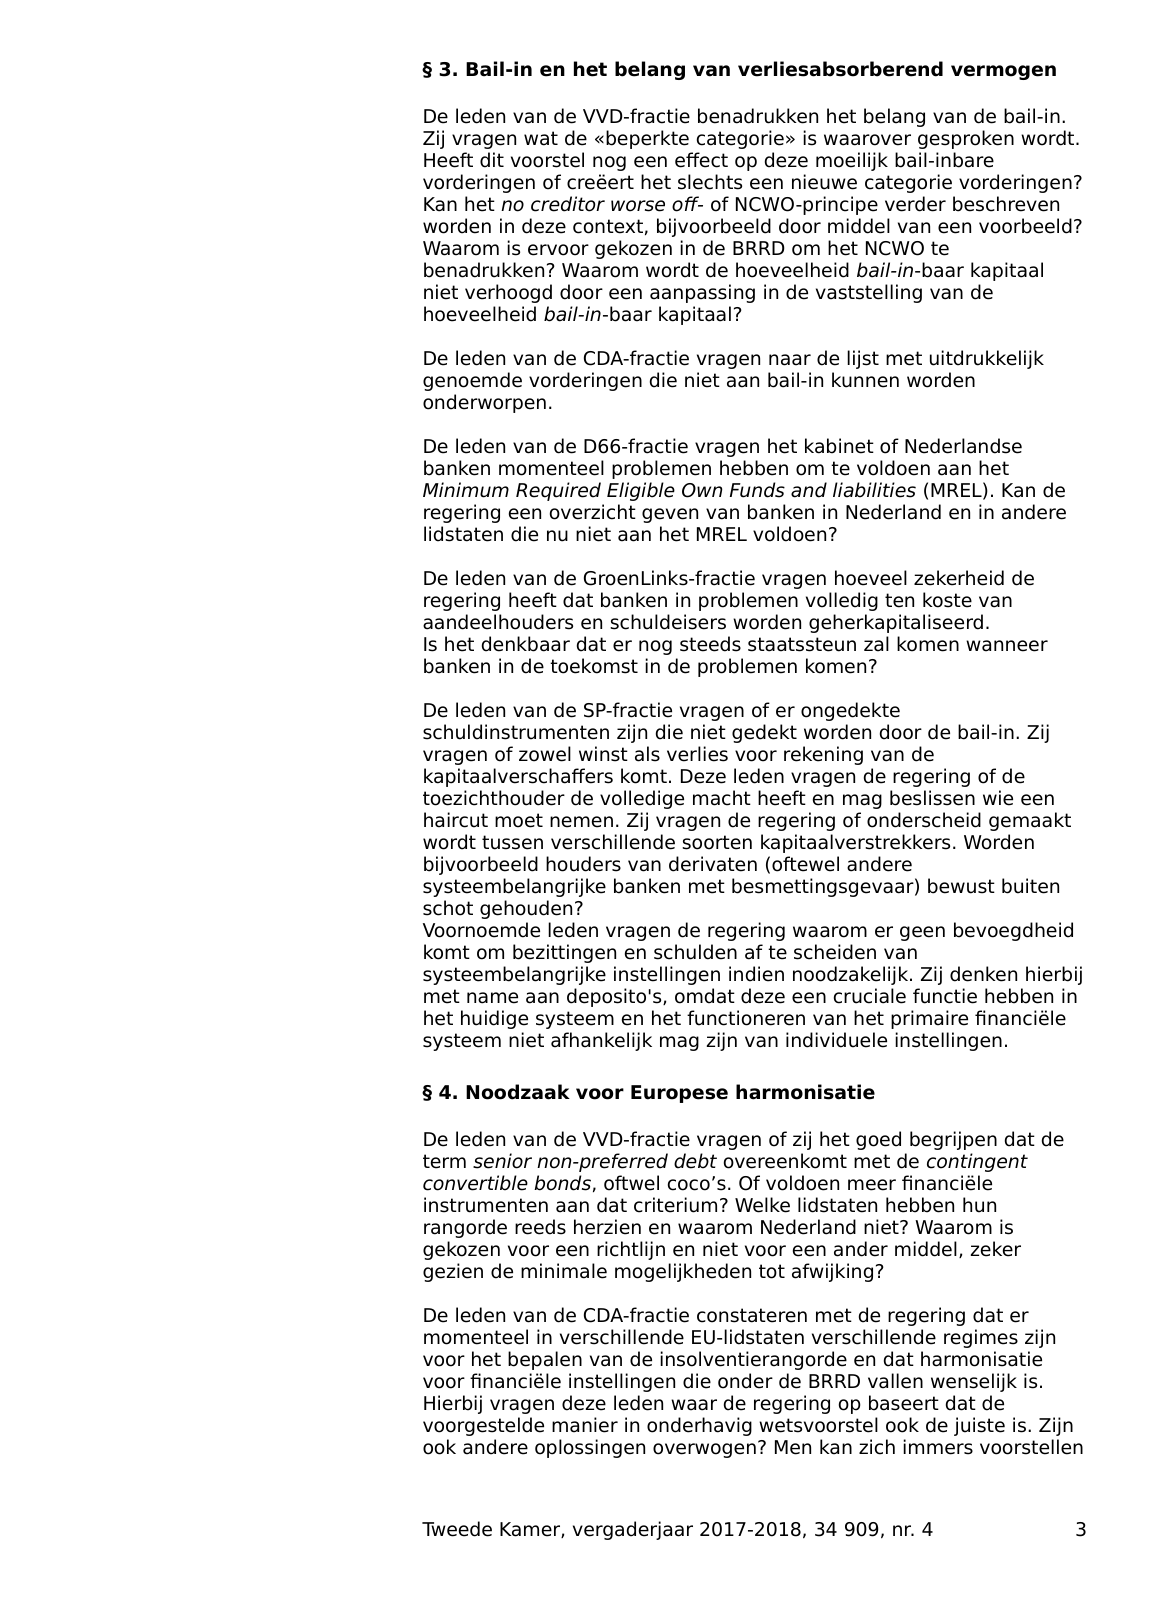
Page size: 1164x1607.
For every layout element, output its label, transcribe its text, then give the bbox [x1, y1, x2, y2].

text De leden van de VVD-fractie vragen of zij het goed begrijpen dat de term senior non-preferred debt overeenkomt met de contingent convertible bonds, oftwel coco’s. Of voldoen meer financiële instrumenten aan dat criterium? Welke lidstaten hebben hun rangorde reeds herzien en waarom Nederland niet? Waarom is gekozen voor een richtlijn en niet voor een ander middel, zeker gezien de minimale mogelijkheden tot afwijking? [422, 1129, 1087, 1283]
text Is het denkbaar dat er nog steeds staatssteun zal komen wanneer banken in de toekomst in de problemen komen? [422, 634, 1087, 678]
text De leden van de VVD-fractie benadrukken het belang van de bail-in. Zij vragen wat de «beperkte categorie» is waarover gesproken wordt. Heeft dit voorstel nog een effect op deze moeilijk bail-inbare vorderingen of creëert het slechts een nieuwe categorie vorderingen? Kan het no creditor worse off- of NCWO-principe verder beschreven worden in deze context, bijvoorbeeld door middel van een voorbeeld? Waarom is ervoor gekozen in de BRRD om het NCWO te benadrukken? Waarom wordt de hoeveelheid bail-in-baar kapitaal niet verhoogd door een aanpassing in de vaststelling van de hoeveelheid bail-in-baar kapitaal? [422, 106, 1087, 326]
text De leden van de CDA-fractie vragen naar de lijst met uitdrukkelijk genoemde vorderingen die niet aan bail-in kunnen worden onderworpen. [422, 348, 1087, 414]
text De leden van de SP-fractie vragen of er ongedekte schuldinstrumenten zijn die niet gedekt worden door de bail-in. Zij vragen of zowel winst als verlies voor rekening van de kapitaalverschaffers komt. Deze leden vragen de regering of de toezichthouder de volledige macht heeft en mag beslissen wie een haircut moet nemen. Zij vragen de regering of onderscheid gemaakt wordt tussen verschillende soorten kapitaalverstrekkers. Worden bijvoorbeeld houders van derivaten (oftewel andere systeembelangrijke banken met besmettingsgevaar) bewust buiten schot gehouden? [422, 700, 1087, 920]
text De leden van de D66-fractie vragen het kabinet of Nederlandse banken momenteel problemen hebben om te voldoen aan het Minimum Required Eligible Own Funds and liabilities (MREL). Kan de regering een overzicht geven van banken in Nederland en in andere lidstaten die nu niet aan het MREL voldoen? [422, 436, 1087, 546]
subtitle § 3. Bail-in en het belang van verliesabsorberend vermogen [422, 59, 1087, 81]
subtitle § 4. Noodzaak voor Europese harmonisatie [422, 1082, 1087, 1104]
text Voornoemde leden vragen de regering waarom er geen bevoegdheid komt om bezittingen en schulden af te scheiden van systeembelangrijke instellingen indien noodzakelijk. Zij denken hierbij met name aan deposito's, omdat deze een cruciale functie hebben in het huidige systeem en het functioneren van het primaire financiële systeem niet afhankelijk mag zijn van individuele instellingen. [422, 920, 1087, 1052]
text De leden van de GroenLinks-fractie vragen hoeveel zekerheid de regering heeft dat banken in problemen volledig ten koste van aandeelhouders en schuldeisers worden geherkapitaliseerd. [422, 568, 1087, 634]
text De leden van de CDA-fractie constateren met de regering dat er momenteel in verschillende EU-lidstaten verschillende regimes zijn voor het bepalen van de insolventierangorde en dat harmonisatie voor financiële instellingen die onder de BRRD vallen wenselijk is. Hierbij vragen deze leden waar de regering op baseert dat de voorgestelde manier in onderhavig wetsvoorstel ook de juiste is. Zijn ook andere oplossingen overwogen? Men kan zich immers voorstellen [422, 1305, 1087, 1459]
